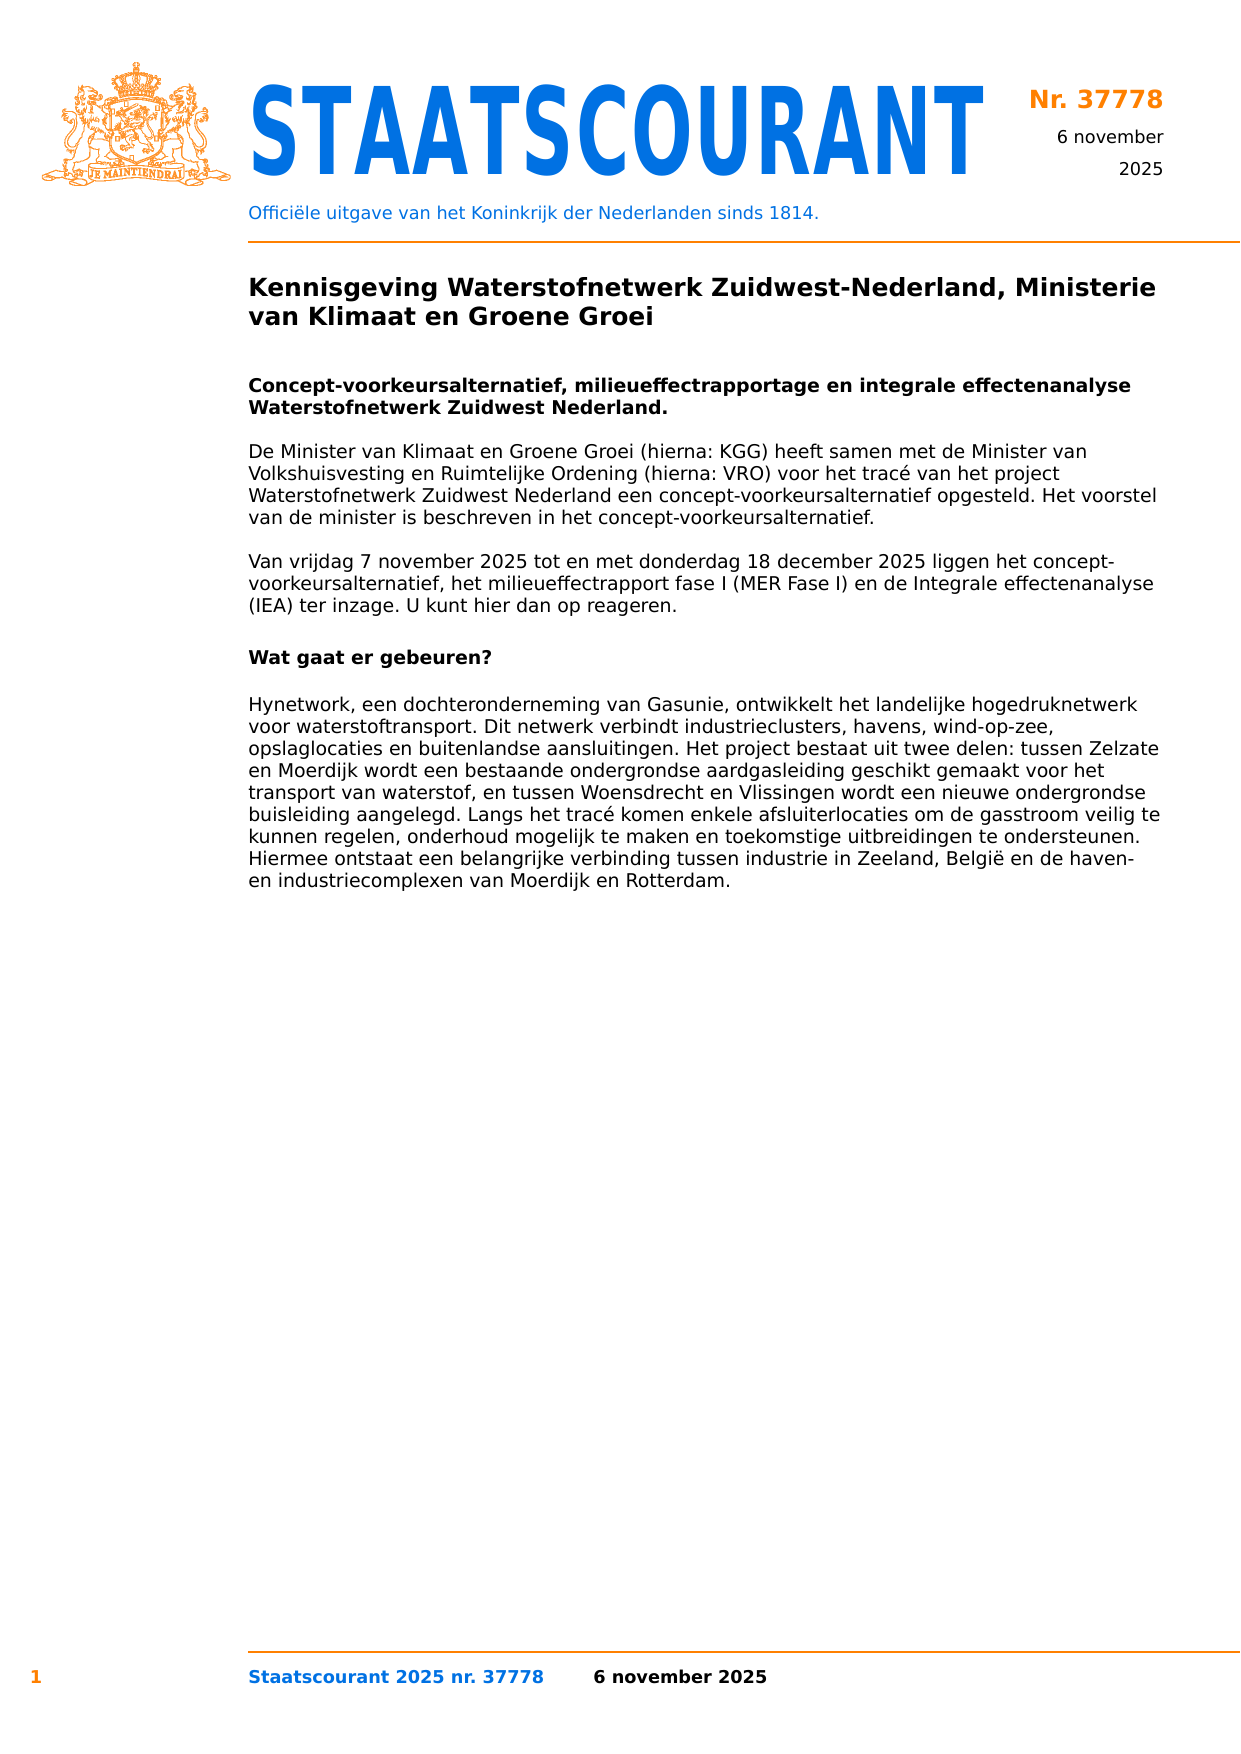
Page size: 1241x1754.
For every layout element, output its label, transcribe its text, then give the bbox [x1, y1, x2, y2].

text Concept-voorkeursalternatief, milieueffectrapportage en integrale effectenanalyse Waterstofnetwerk Zuidwest Nederland. [248, 375, 1163, 419]
table_header [25, 62, 248, 241]
text Van vrijdag 7 november 2025 tot en met donderdag 18 december 2025 liggen het concept-voorkeursalternatief, het milieueffectrapport fase I (MER Fase I) en de Integrale effectenanalyse (IEA) ter inzage. U kunt hier dan op reageren. [248, 551, 1163, 617]
picture [41, 62, 231, 186]
text Hynetwork, een dochteronderneming van Gasunie, ontwikkelt het landelijke hogedruknetwerk voor waterstoftransport. Dit netwerk verbindt industrieclusters, havens, wind-op-zee, opslaglocaties en buitenlandse aansluitingen. Het project bestaat uit twee delen: tussen Zelzate en Moerdijk wordt een bestaande ondergrondse aardgasleiding geschikt gemaakt voor het transport van waterstof, en tussen Woensdrecht en Vlissingen wordt een nieuwe ondergrondse buisleiding aangelegd. Langs het tracé komen enkele afsluiterlocaties om de gasstroom veilig te kunnen regelen, onderhoud mogelijk te maken en toekomstige uitbreidingen te ondersteunen. Hiermee ontstaat een belangrijke verbinding tussen industrie in Zeeland, België en de haven- en industriecomplexen van Moerdijk en Rotterdam. [248, 694, 1163, 891]
subtitle Wat gaat er gebeuren? [248, 647, 1163, 669]
table_header STAATSCOURANT [248, 62, 998, 203]
text De Minister van Klimaat en Groene Groei (hierna: KGG) heeft samen met de Minister van Volkshuisvesting en Ruimtelijke Ordening (hierna: VRO) voor het tracé van het project Waterstofnetwerk Zuidwest Nederland een concept-voorkeursalternatief opgesteld. Het voorstel van de minister is beschreven in het concept-voorkeursalternatief. [248, 441, 1163, 529]
table_header Nr. 37778 [998, 62, 1240, 121]
table_cell Officiële uitgave van het Koninkrijk der Nederlanden sinds 1814. [248, 203, 1240, 241]
table_cell 6 november [998, 121, 1240, 153]
subtitle Kennisgeving Waterstofnetwerk Zuidwest-Nederland, Ministerie van Klimaat en Groene Groei [248, 273, 1163, 331]
table_cell 2025 [998, 153, 1240, 203]
